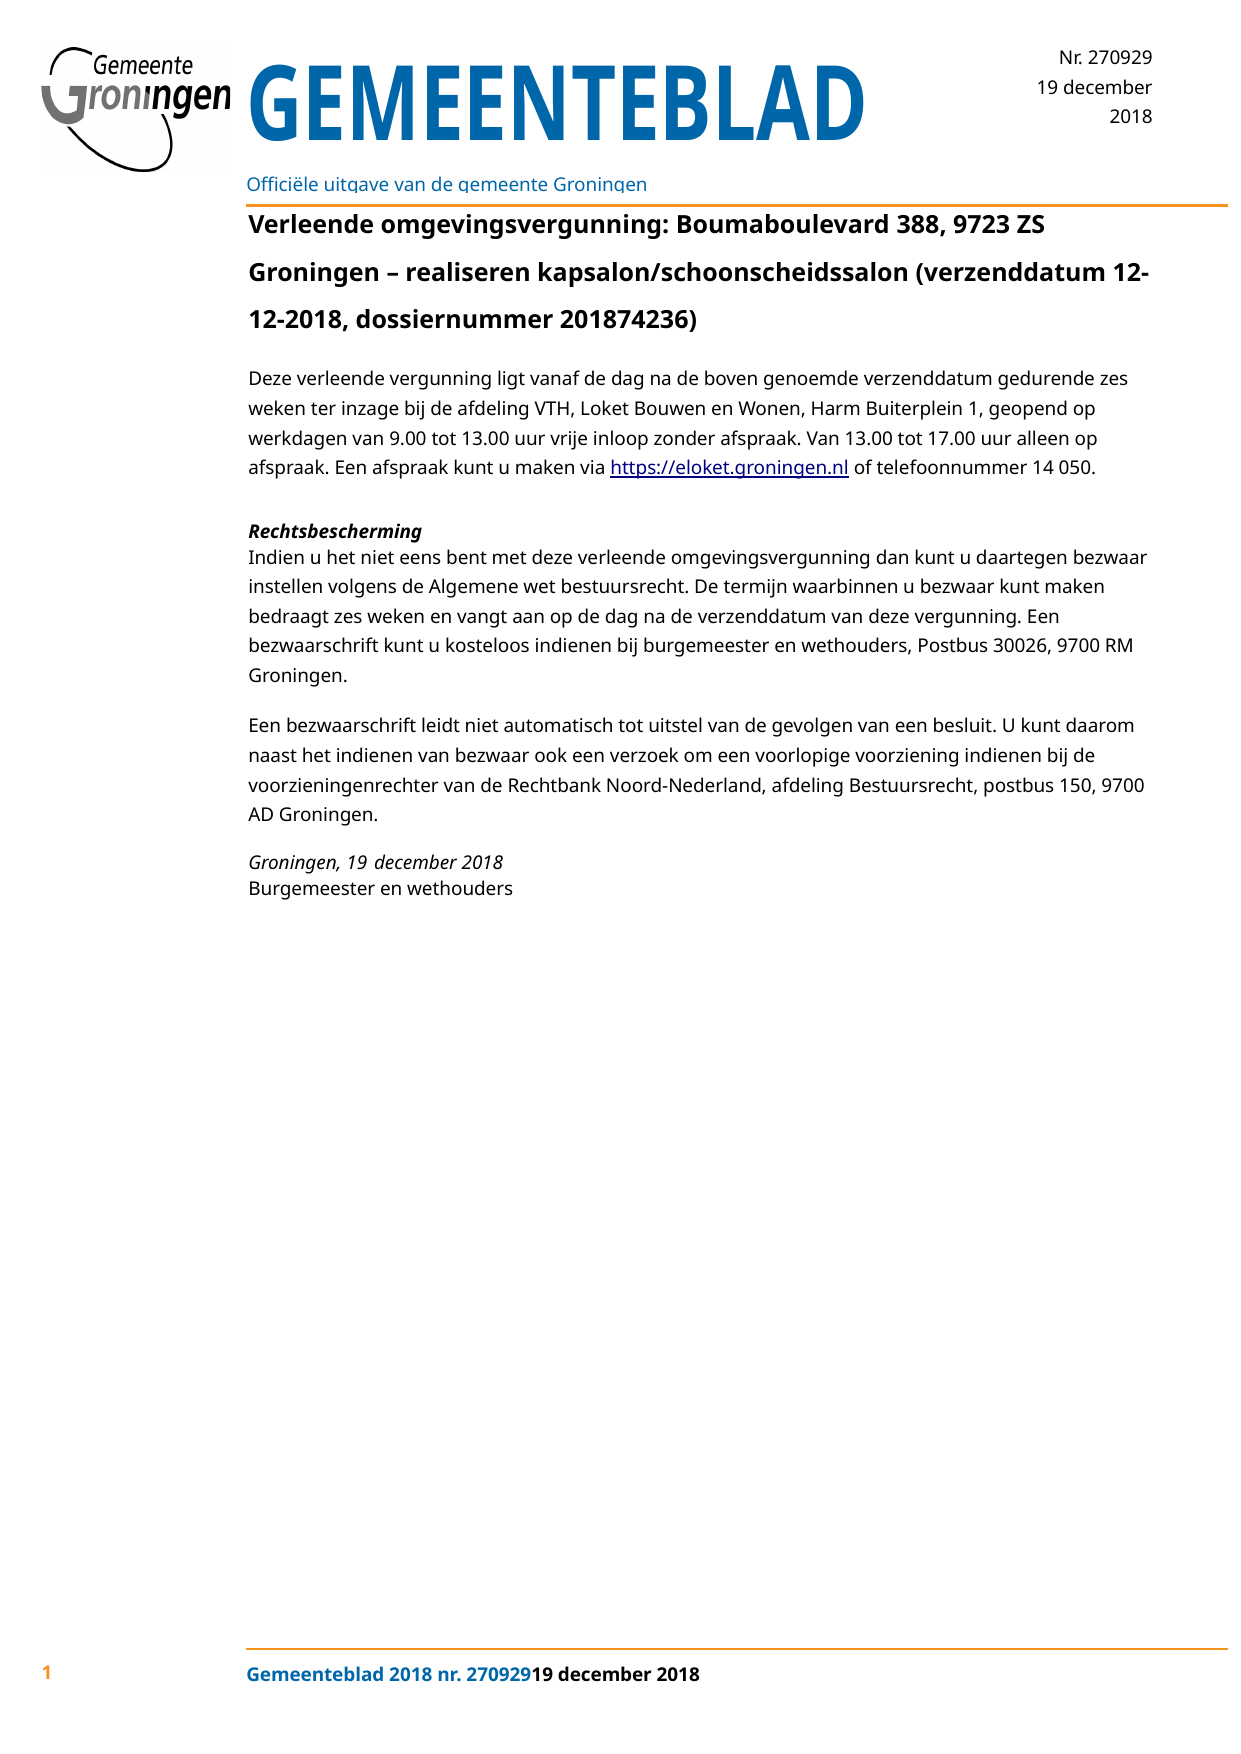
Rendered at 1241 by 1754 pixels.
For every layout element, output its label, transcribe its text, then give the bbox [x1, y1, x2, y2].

text Een bezwaarschrift leidt niet automatisch tot uitstel van de gevolgen van een besluit. U kunt daarom naast het indienen van bezwaar ook een verzoek om een voorlopige voorziening indienen bij de voorzieningenrechter van de Rechtbank Noord-Nederland, afdeling Bestuursrecht, postbus 150, 9700 AD Groningen. [248, 713, 1152, 827]
text Rechtsbescherming [248, 518, 1152, 544]
picture [41, 47, 231, 172]
text Verleende omgevingsvergunning: Boumaboulevard 388, 9723 ZS Groningen – realiseren kapsalon/schoonscheidssalon (verzenddatum 12-12-2018, dossiernummer 201874236) [248, 207, 1152, 336]
text Indien u het niet eens bent met deze verleende omgevingsvergunning dan kunt u daartegen bezwaar instellen volgens de Algemene wet bestuursrecht. De termijn waarbinnen u bezwaar kunt maken bedraagt zes weken en vangt aan op de dag na de verzenddatum van deze vergunning. Een bezwaarschrift kunt u kosteloos indienen bij burgemeester en wethouders, Postbus 30026, 9700 RM Groningen. [248, 544, 1152, 688]
text Groningen, 19 december 2018 [248, 849, 1152, 875]
text Deze verleende vergunning ligt vanaf de dag na de boven genoemde verzenddatum gedurende zes weken ter inzage bij de afdeling VTH, Loket Bouwen en Wonen, Harm Buiterplein 1, geopend op werkdagen van 9.00 tot 13.00 uur vrije inloop zonder afspraak. Van 13.00 tot 17.00 uur alleen op afspraak. Een afspraak kunt u maken via https://eloket.groningen.nl of telefoonnummer 14 050. [248, 366, 1152, 480]
text Burgemeester en wethouders [248, 875, 1152, 901]
